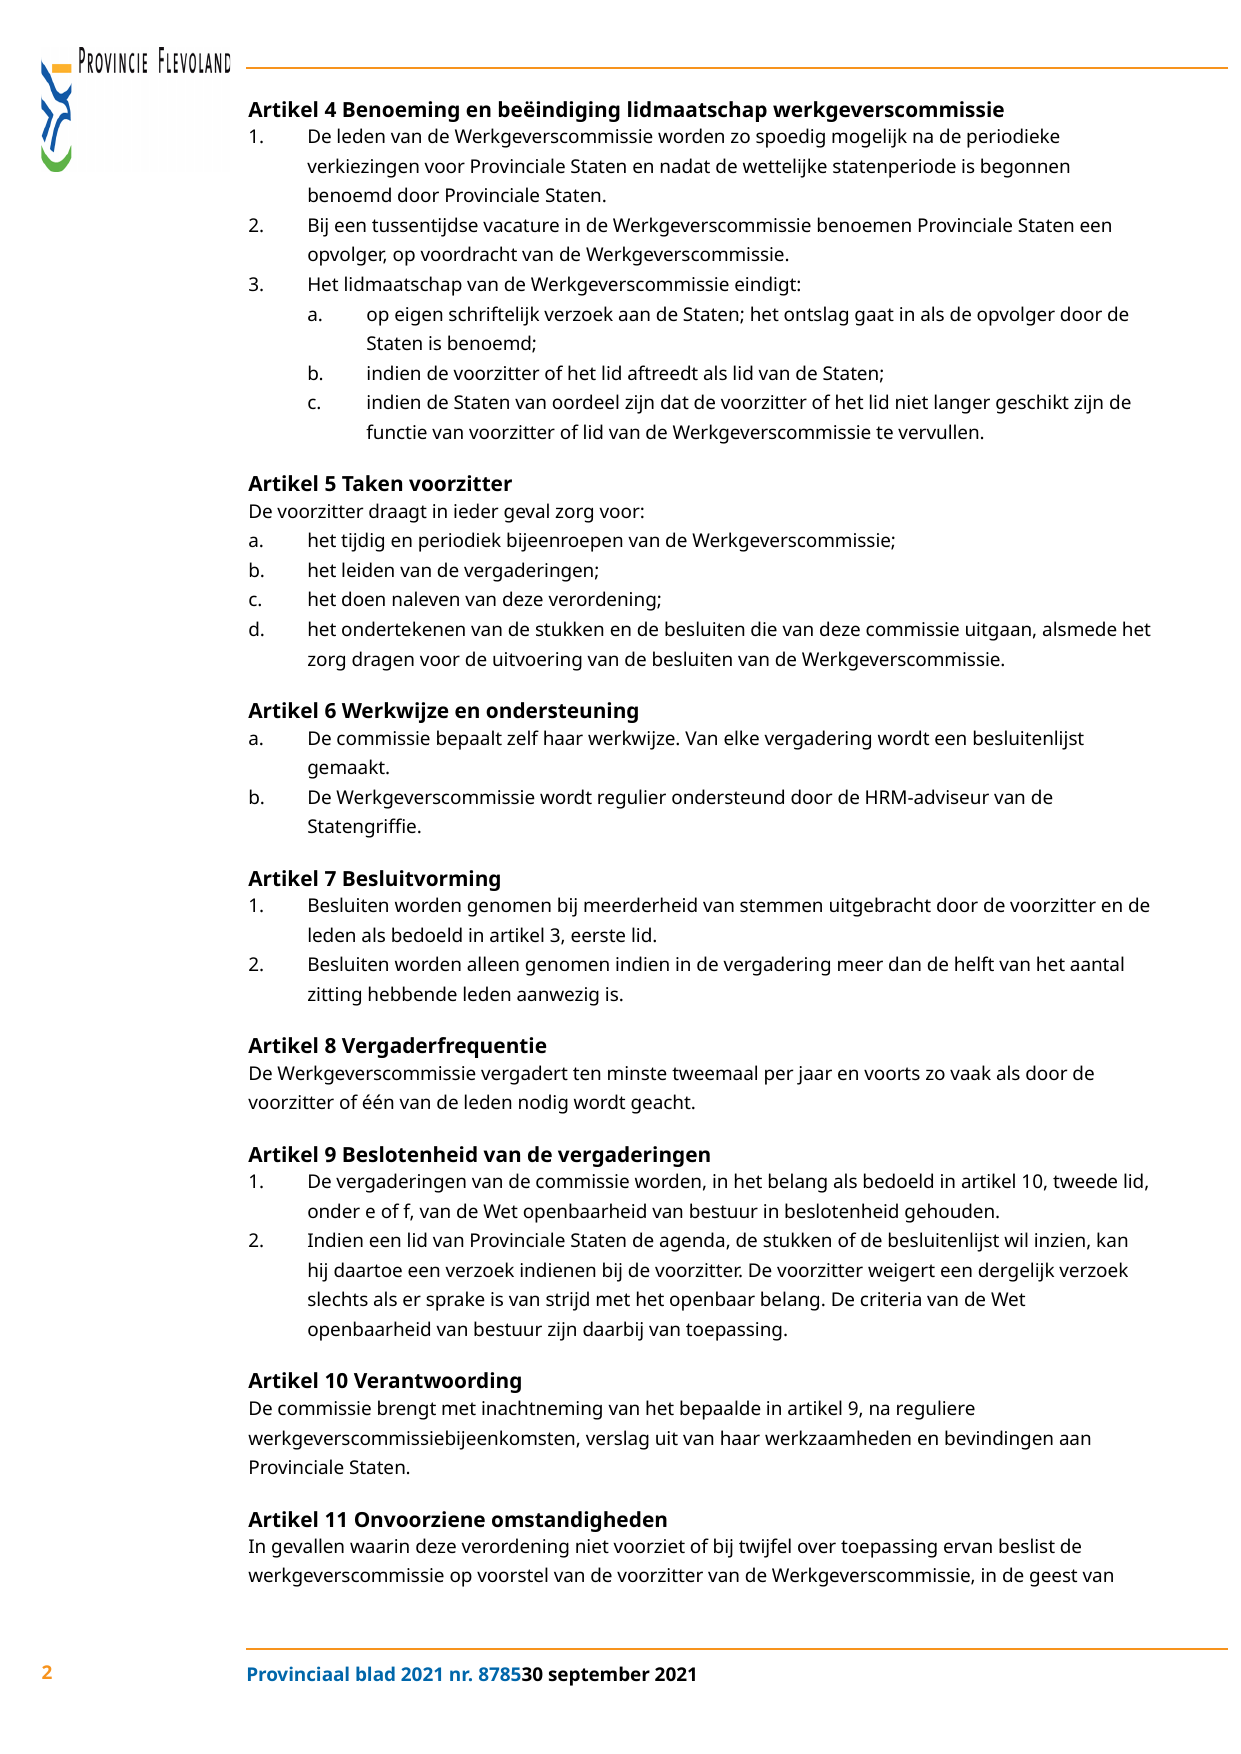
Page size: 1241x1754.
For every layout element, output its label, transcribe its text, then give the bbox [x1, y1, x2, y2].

text De voorzitter draagt in ieder geval zorg voor: [248, 498, 1152, 524]
picture [41, 47, 231, 172]
list De vergaderingen van de commissie worden, in het belang als bedoeld in artikel 10, tweede lid, onder e of f, van de Wet openbaarheid van bestuur in beslotenheid gehouden. [248, 1168, 1152, 1224]
text Artikel 10 Verantwoording [248, 1367, 1152, 1395]
list het leiden van de vergaderingen; [248, 557, 1152, 583]
list Het lidmaatschap van de Werkgeverscommissie eindigt: [248, 271, 1152, 297]
list De leden van de Werkgeverscommissie worden zo spoedig mogelijk na de periodieke verkiezingen voor Provinciale Staten en nadat de wettelijke statenperiode is begonnen benoemd door Provinciale Staten. [248, 123, 1152, 208]
list het ondertekenen van de stukken en de besluiten die van deze commissie uitgaan, alsmede het zorg dragen voor de uitvoering van de besluiten van de Werkgeverscommissie. [248, 616, 1152, 672]
text De Werkgeverscommissie vergadert ten minste tweemaal per jaar en voorts zo vaak als door de voorzitter of één van de leden nodig wordt geacht. [248, 1060, 1152, 1115]
text De commissie brengt met inachtneming van het bepaalde in artikel 9, na reguliere werkgeverscommissiebijeenkomsten, verslag uit van haar werkzaamheden en bevindingen aan Provinciale Staten. [248, 1395, 1152, 1480]
list De Werkgeverscommissie wordt regulier ondersteund door de HRM-adviseur van de Statengriffie. [248, 784, 1152, 839]
list Besluiten worden alleen genomen indien in de vergadering meer dan de helft van het aantal zitting hebbende leden aanwezig is. [248, 951, 1152, 1007]
text Artikel 4 Benoeming en beëindiging lidmaatschap werkgeverscommissie [248, 95, 1152, 123]
text Artikel 9 Beslotenheid van de vergaderingen [248, 1140, 1152, 1168]
list Indien een lid van Provinciale Staten de agenda, de stukken of de besluitenlijst wil inzien, kan hij daartoe een verzoek indienen bij de voorzitter. De voorzitter weigert een dergelijk verzoek slechts als er sprake is van strijd met het openbaar belang. De criteria van de Wet openbaarheid van bestuur zijn daarbij van toepassing. [248, 1227, 1152, 1342]
list Besluiten worden genomen bij meerderheid van stemmen uitgebracht door de voorzitter en de leden als bedoeld in artikel 3, eerste lid. [248, 892, 1152, 948]
text Artikel 6 Werkwijze en ondersteuning [248, 696, 1152, 725]
text Artikel 7 Besluitvorming [248, 864, 1152, 892]
list indien de voorzitter of het lid aftreedt als lid van de Staten; [307, 360, 1152, 386]
list het doen naleven van deze verordening; [248, 587, 1152, 612]
text Artikel 5 Taken voorzitter [248, 469, 1152, 498]
text Artikel 11 Onvoorziene omstandigheden [248, 1505, 1152, 1533]
text In gevallen waarin deze verordening niet voorziet of bij twijfel over toepassing ervan beslist de werkgeverscommissie op voorstel van de voorzitter van de Werkgeverscommissie, in de geest van [248, 1533, 1152, 1588]
list het tijdig en periodiek bijeenroepen van de Werkgeverscommissie; [248, 527, 1152, 553]
list indien de Staten van oordeel zijn dat de voorzitter of het lid niet langer geschikt zijn de functie van voorzitter of lid van de Werkgeverscommissie te vervullen. [307, 389, 1152, 445]
list Bij een tussentijdse vacature in de Werkgeverscommissie benoemen Provinciale Staten een opvolger, op voordracht van de Werkgeverscommissie. [248, 212, 1152, 267]
list op eigen schriftelijk verzoek aan de Staten; het ontslag gaat in als de opvolger door de Staten is benoemd; [307, 301, 1152, 356]
list De commissie bepaalt zelf haar werkwijze. Van elke vergadering wordt een besluitenlijst gemaakt. [248, 725, 1152, 780]
text Artikel 8 Vergaderfrequentie [248, 1031, 1152, 1060]
